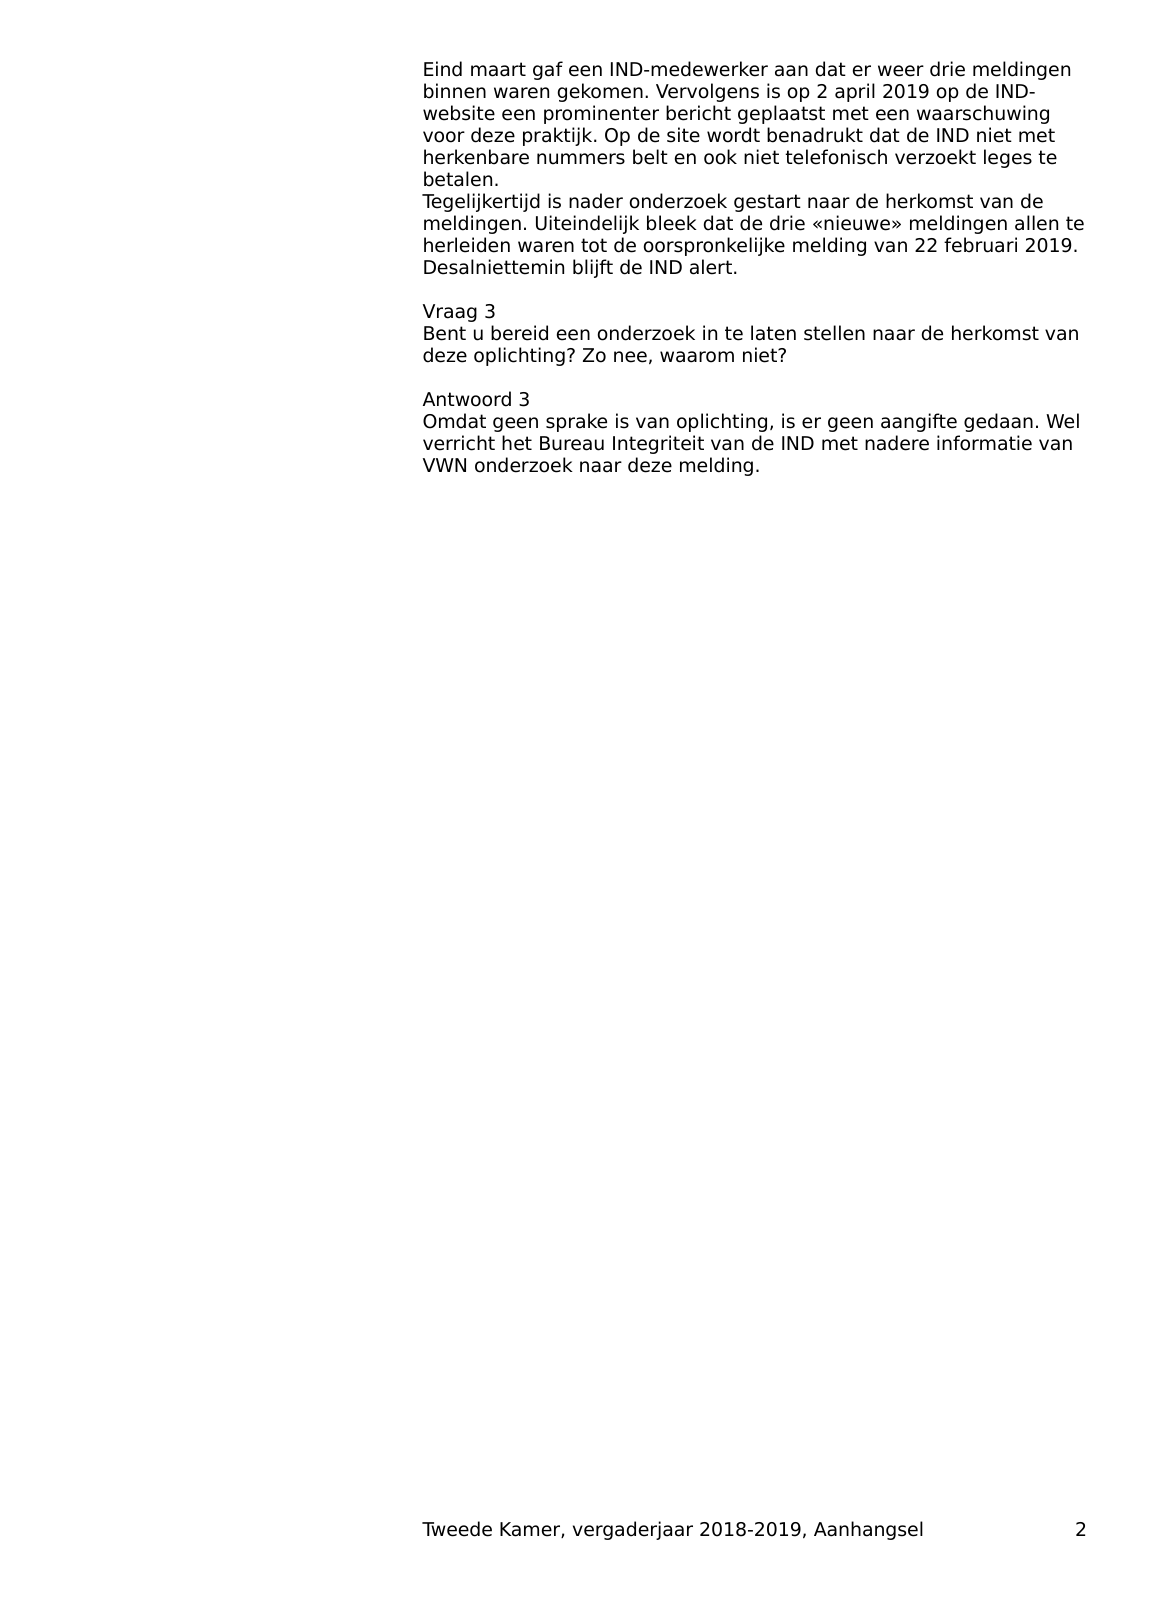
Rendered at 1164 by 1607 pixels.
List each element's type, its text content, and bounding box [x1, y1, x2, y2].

text Tegelijkertijd is nader onderzoek gestart naar de herkomst van de meldingen. Uiteindelijk bleek dat de drie «nieuwe» meldingen allen te herleiden waren tot de oorspronkelijke melding van 22 februari 2019. Desalniettemin blijft de IND alert. [422, 191, 1087, 279]
text Vraag 3 [422, 301, 1087, 323]
text Eind maart gaf een IND-medewerker aan dat er weer drie meldingen binnen waren gekomen. Vervolgens is op 2 april 2019 op de IND-website een prominenter bericht geplaatst met een waarschuwing voor deze praktijk. Op de site wordt benadrukt dat de IND niet met herkenbare nummers belt en ook niet telefonisch verzoekt leges te betalen. [422, 59, 1087, 191]
text Antwoord 3 [422, 389, 1087, 411]
text Omdat geen sprake is van oplichting, is er geen aangifte gedaan. Wel verricht het Bureau Integriteit van de IND met nadere informatie van VWN onderzoek naar deze melding. [422, 411, 1087, 477]
text Bent u bereid een onderzoek in te laten stellen naar de herkomst van deze oplichting? Zo nee, waarom niet? [422, 323, 1087, 367]
